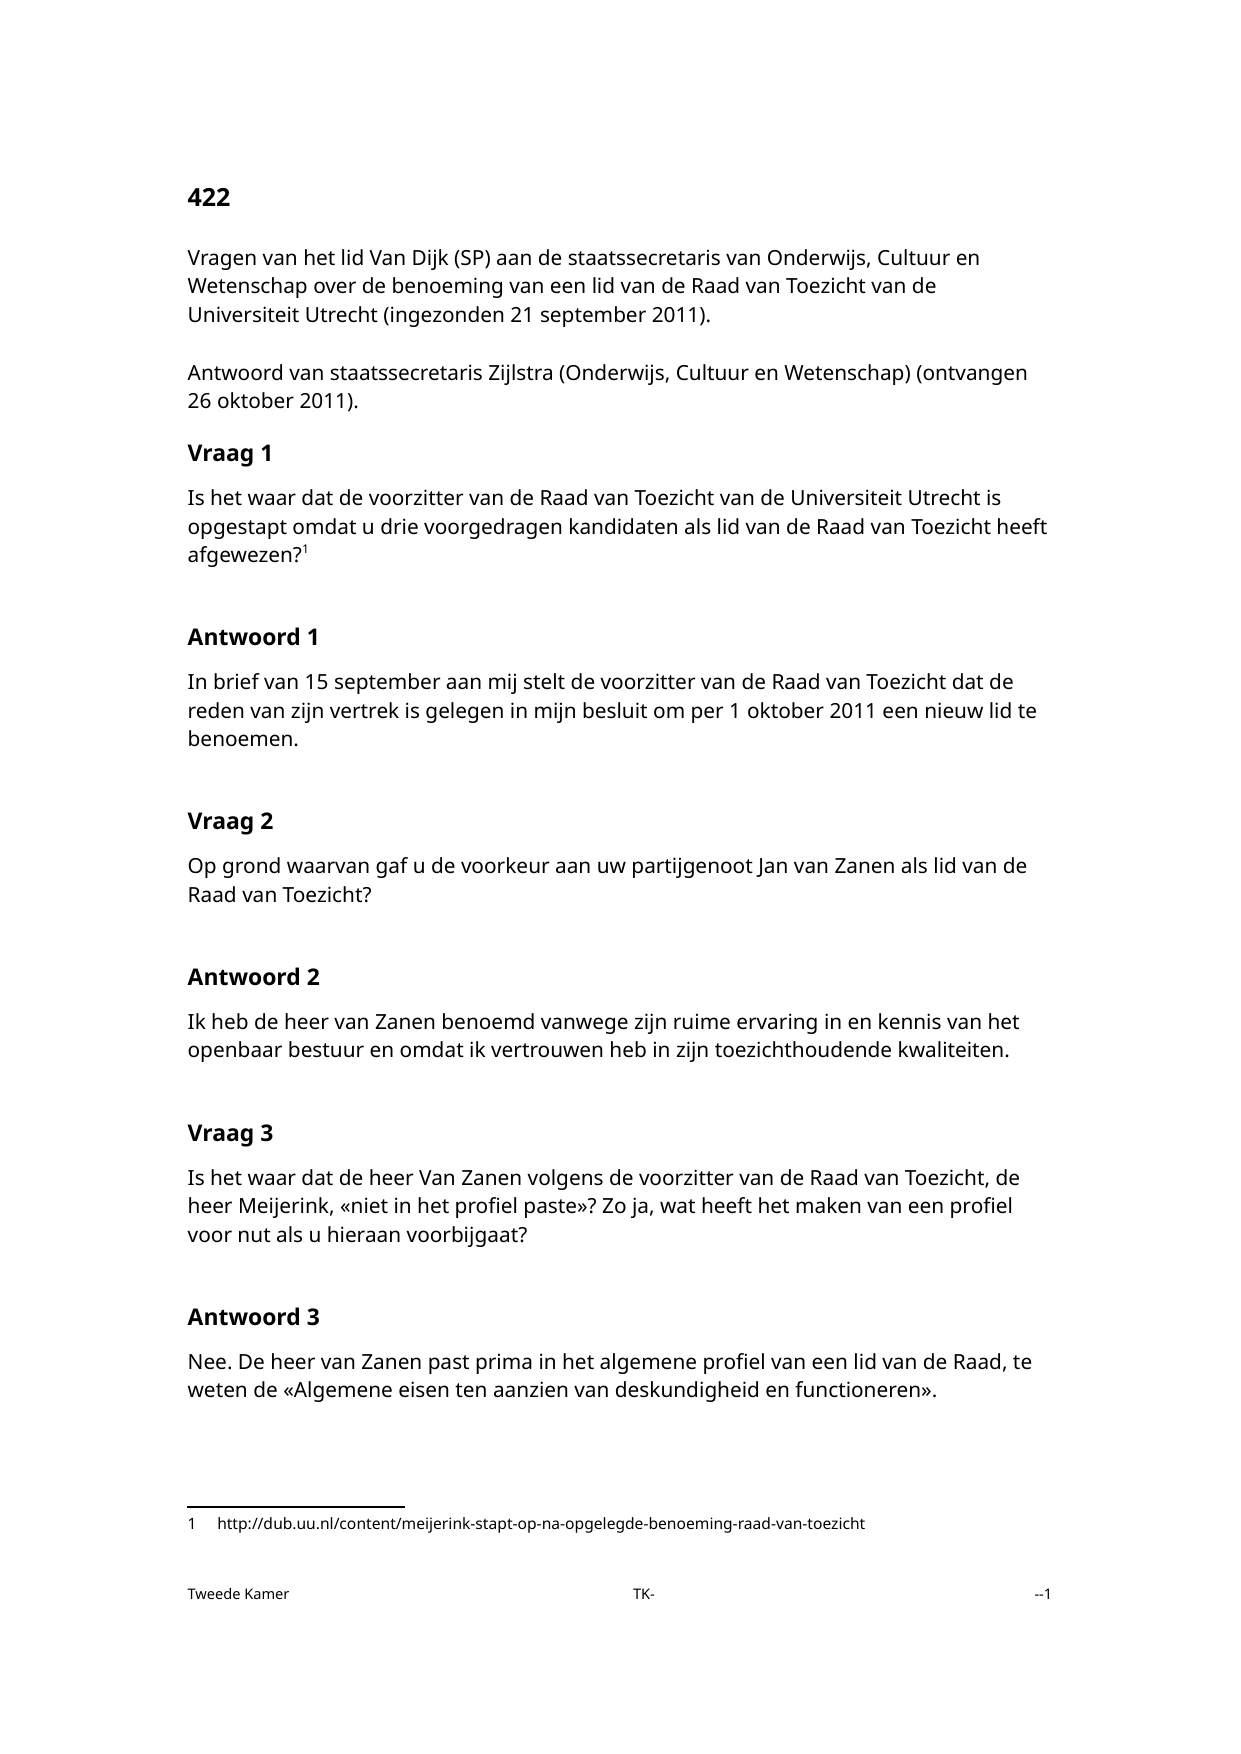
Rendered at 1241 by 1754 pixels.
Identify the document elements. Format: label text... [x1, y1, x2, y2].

text In brief van 15 september aan mij stelt de voorzitter van de Raad van Toezicht dat de reden van zijn vertrek is gelegen in mijn besluit om per 1 oktober 2011 een nieuw lid te benoemen. [187, 667, 1053, 753]
text 422 [187, 179, 1053, 213]
subtitle Vraag 1 [187, 437, 1053, 468]
text Is het waar dat de heer Van Zanen volgens de voorzitter van de Raad van Toezicht, de heer Meijerink, «niet in het profiel paste»? Zo ja, wat heeft het maken van een profiel voor nut als u hieraan voorbijgaat? [187, 1163, 1053, 1248]
subtitle Antwoord 2 [187, 961, 1053, 992]
subtitle Vraag 2 [187, 805, 1053, 837]
subtitle Antwoord 3 [187, 1301, 1053, 1332]
text http://dub.uu.nl/content/meijerink-stapt-op-na-opgelegde-benoeming-raad-van-toezicht [187, 1477, 1053, 1534]
subtitle Antwoord 1 [187, 621, 1053, 652]
text Is het waar dat de voorzitter van de Raad van Toezicht van de Universiteit Utrecht is opgestapt omdat u drie voorgedragen kandidaten als lid van de Raad van Toezicht heeft afgewezen? [187, 483, 1053, 569]
text Antwoord van staatssecretaris Zijlstra (Onderwijs, Cultuur en Wetenschap) (ontvangen 26 oktober 2011). [187, 358, 1053, 415]
text Ik heb de heer van Zanen benoemd vanwege zijn ruime ervaring in en kennis van het openbaar bestuur en omdat ik vertrouwen heb in zijn toezichthoudende kwaliteiten. [187, 1007, 1053, 1064]
text Op grond waarvan gaf u de voorkeur aan uw partijgenoot Jan van Zanen als lid van de Raad van Toezicht? [187, 852, 1053, 908]
subtitle Vraag 3 [187, 1117, 1053, 1148]
text Nee. De heer van Zanen past prima in het algemene profiel van een lid van de Raad, te weten de «Algemene eisen ten aanzien van deskundigheid en functioneren». [187, 1347, 1053, 1404]
text Vragen van het lid Van Dijk (SP) aan de staatssecretaris van Onderwijs, Cultuur en Wetenschap over de benoeming van een lid van de Raad van Toezicht van de Universiteit Utrecht (ingezonden 21 september 2011). [187, 243, 1053, 328]
